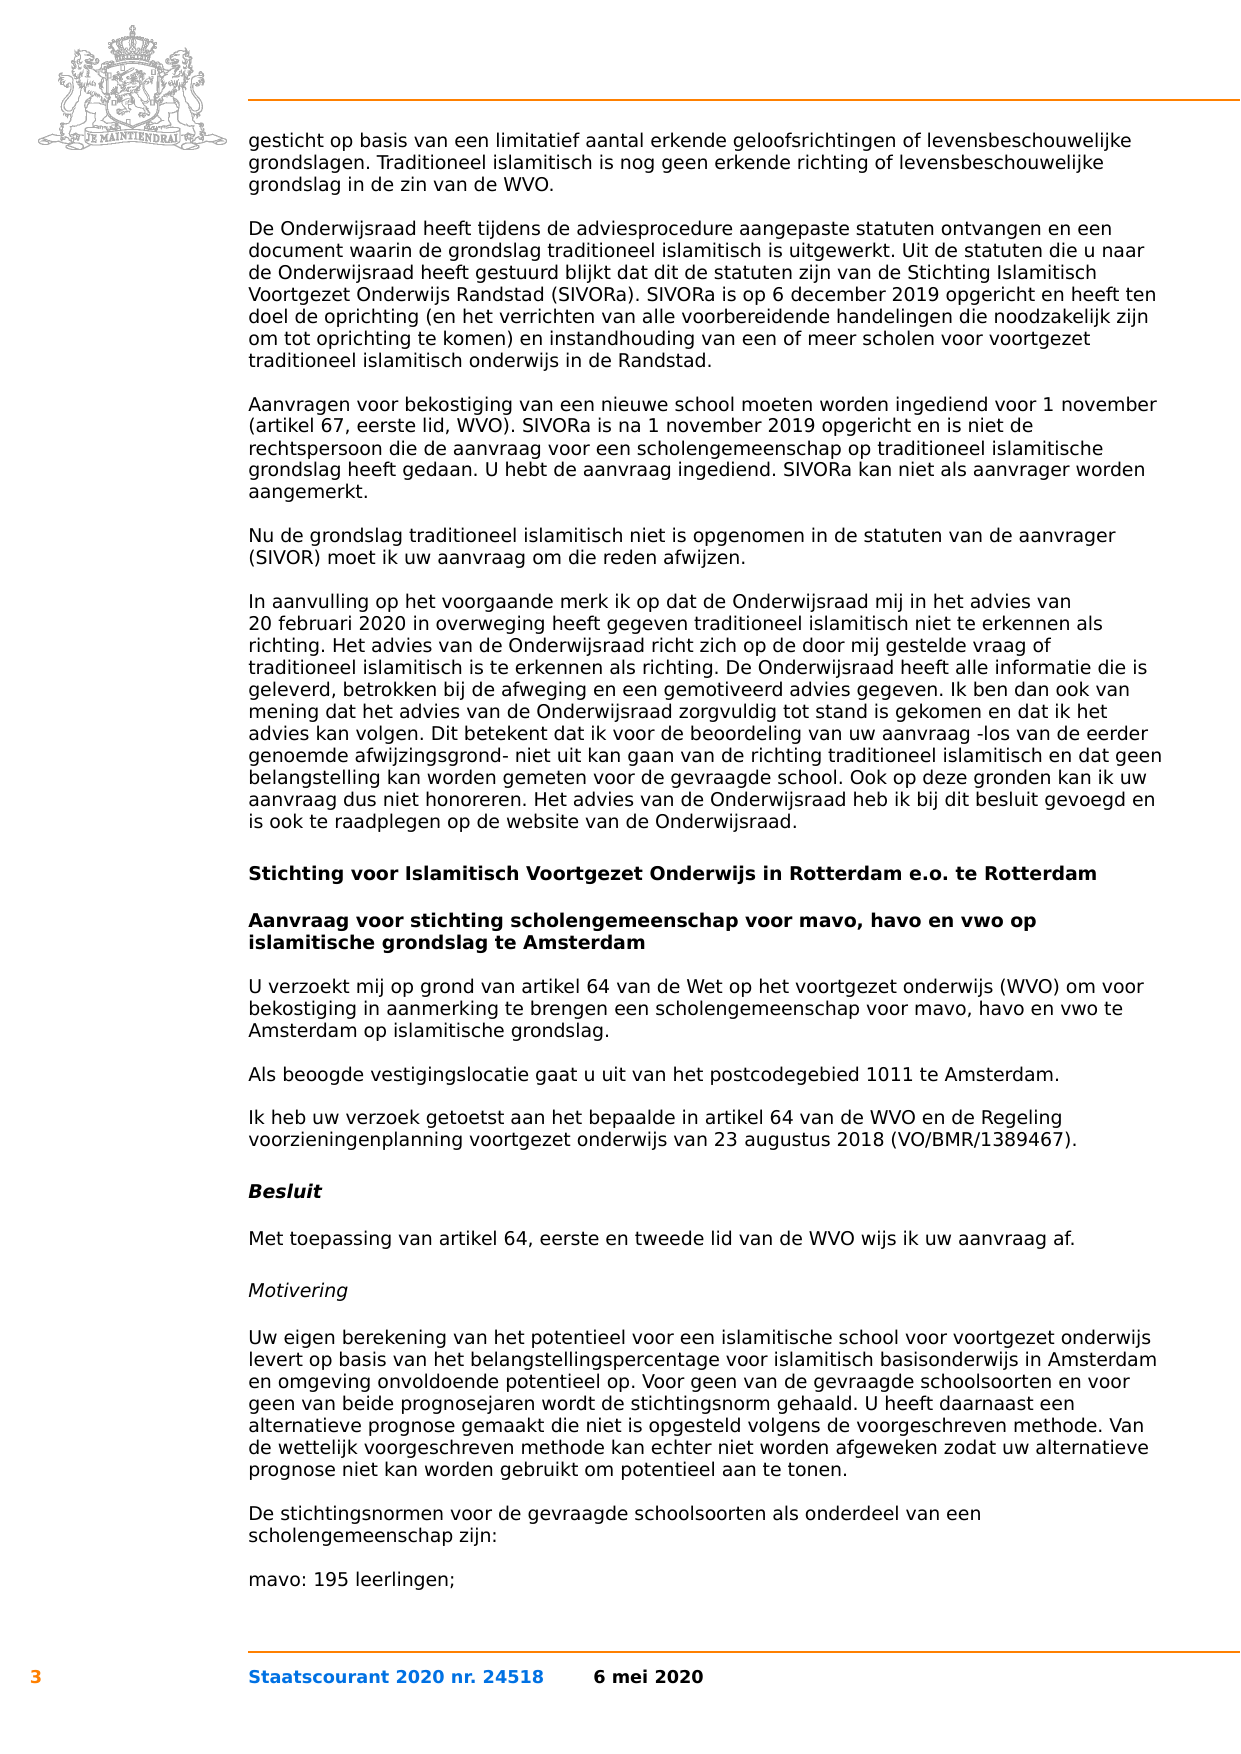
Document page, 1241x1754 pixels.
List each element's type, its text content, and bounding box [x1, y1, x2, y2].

text U verzoekt mij op grond van artikel 64 van de Wet op het voortgezet onderwijs (WVO) om voor bekostiging in aanmerking te brengen een scholengemeenschap voor mavo, havo en vwo te Amsterdam op islamitische grondslag. [248, 976, 1163, 1042]
text gesticht op basis van een limitatief aantal erkende geloofsrichtingen of levensbeschouwelijke grondslagen. Traditioneel islamitisch is nog geen erkende richting of levensbeschouwelijke grondslag in de zin van de WVO. [248, 130, 1163, 196]
text Uw eigen berekening van het potentieel voor een islamitische school voor voortgezet onderwijs levert op basis van het belangstellingspercentage voor islamitisch basisonderwijs in Amsterdam en omgeving onvoldoende potentieel op. Voor geen van de gevraagde schoolsoorten en voor geen van beide prognosejaren wordt de stichtingsnorm gehaald. U heeft daarnaast een alternatieve prognose gemaakt die niet is opgesteld volgens de voorgeschreven methode. Van de wettelijk voorgeschreven methode kan echter niet worden afgeweken zodat uw alternatieve prognose niet kan worden gebruikt om potentieel aan te tonen. [248, 1327, 1163, 1481]
text Aanvragen voor bekostiging van een nieuwe school moeten worden ingediend voor 1 november (artikel 67, eerste lid, WVO). SIVORa is na 1 november 2019 opgericht en is niet de rechtspersoon die de aanvraag voor een scholengemeenschap op traditioneel islamitische grondslag heeft gedaan. U hebt de aanvraag ingediend. SIVORa kan niet als aanvrager worden aangemerkt. [248, 393, 1163, 503]
text mavo: 195 leerlingen; [248, 1569, 1163, 1591]
text Met toepassing van artikel 64, eerste en tweede lid van de WVO wijs ik uw aanvraag af. [248, 1228, 1163, 1250]
text De Onderwijsraad heeft tijdens de adviesprocedure aangepaste statuten ontvangen en een document waarin de grondslag traditioneel islamitisch is uitgewerkt. Uit de statuten die u naar de Onderwijsraad heeft gestuurd blijkt dat dit de statuten zijn van de Stichting Islamitisch Voortgezet Onderwijs Randstad (SIVORa). SIVORa is op 6 december 2019 opgericht en heeft ten doel de oprichting (en het verrichten van alle voorbereidende handelingen die noodzakelijk zijn om tot oprichting te komen) en instandhouding van een of meer scholen voor voortgezet traditioneel islamitisch onderwijs in de Randstad. [248, 218, 1163, 372]
text In aanvulling op het voorgaande merk ik op dat de Onderwijsraad mij in het advies van 20 februari 2020 in overweging heeft gegeven traditioneel islamitisch niet te erkennen als richting. Het advies van de Onderwijsraad richt zich op de door mij gestelde vraag of traditioneel islamitisch is te erkennen als richting. De Onderwijsraad heeft alle informatie die is geleverd, betrokken bij de afweging en een gemotiveerd advies gegeven. Ik ben dan ook van mening dat het advies van de Onderwijsraad zorgvuldig tot stand is gekomen en dat ik het advies kan volgen. Dit betekent dat ik voor de beoordeling van uw aanvraag -los van de eerder genoemde afwijzingsgrond- niet uit kan gaan van de richting traditioneel islamitisch en dat geen belangstelling kan worden gemeten voor de gevraagde school. Ook op deze gronden kan ik uw aanvraag dus niet honoreren. Het advies van de Onderwijsraad heb ik bij dit besluit gevoegd en is ook te raadplegen op de website van de Onderwijsraad. [248, 591, 1163, 833]
subtitle Stichting voor Islamitisch Voortgezet Onderwijs in Rotterdam e.o. te Rotterdam [248, 863, 1163, 885]
text Nu de grondslag traditioneel islamitisch niet is opgenomen in de statuten van de aanvrager (SIVOR) moet ik uw aanvraag om die reden afwijzen. [248, 525, 1163, 569]
text Ik heb uw verzoek getoetst aan het bepaalde in artikel 64 van de WVO en de Regeling voorzieningenplanning voortgezet onderwijs van 23 augustus 2018 (VO/BMR/1389467). [248, 1107, 1163, 1151]
text De stichtingsnormen voor de gevraagde schoolsoorten als onderdeel van een scholengemeenschap zijn: [248, 1503, 1163, 1547]
subtitle Motivering [248, 1280, 1163, 1302]
picture [38, 25, 227, 150]
text Als beoogde vestigingslocatie gaat u uit van het postcodegebied 1011 te Amsterdam. [248, 1063, 1163, 1085]
subtitle Besluit [248, 1181, 1163, 1203]
text Aanvraag voor stichting scholengemeenschap voor mavo, havo en vwo op islamitische grondslag te Amsterdam [248, 910, 1163, 954]
